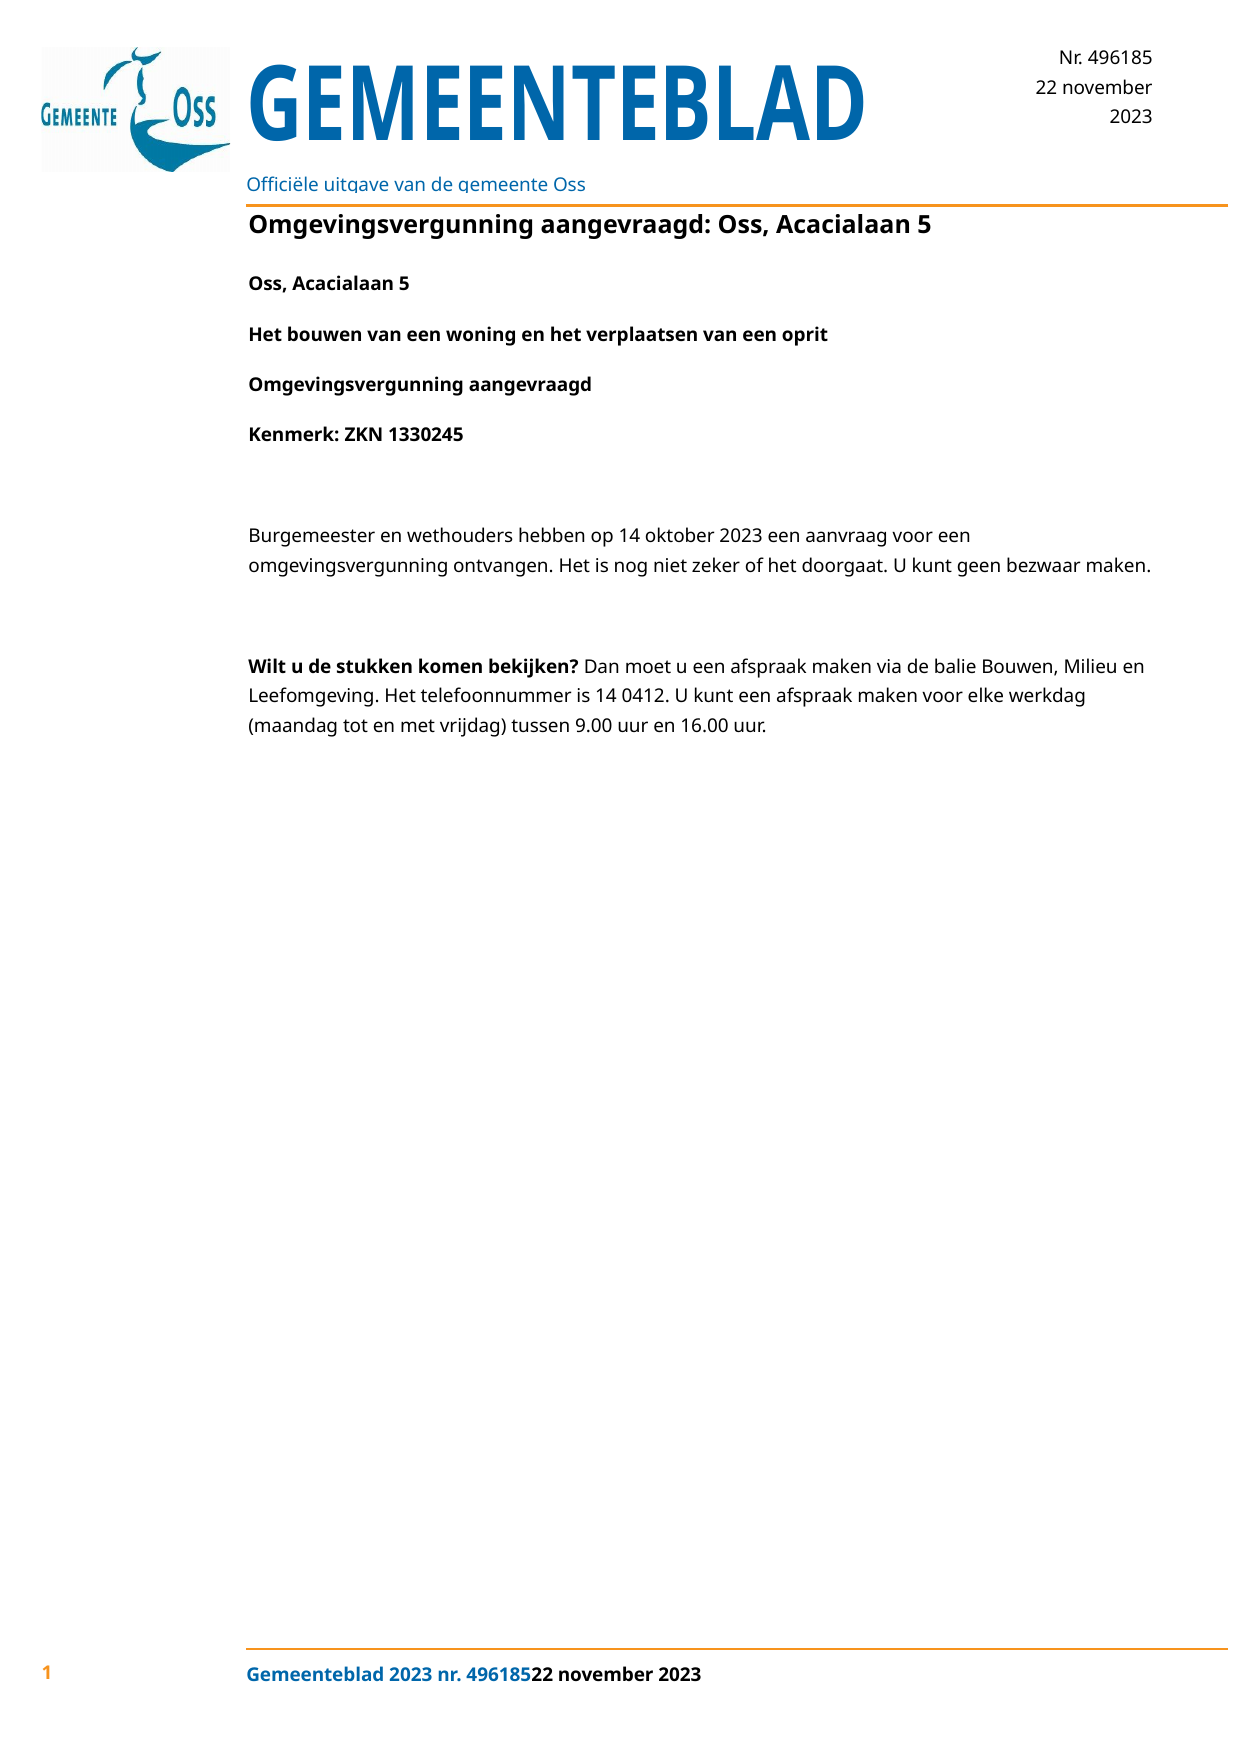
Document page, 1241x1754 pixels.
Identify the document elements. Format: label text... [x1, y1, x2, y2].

text Omgevingsvergunning aangevraagd: Oss, Acacialaan 5 [248, 207, 1152, 241]
text Burgemeester en wethouders hebben op 14 oktober 2023 een aanvraag voor een omgevingsvergunning ontvangen. Het is nog niet zeker of het doorgaat. U kunt geen bezwaar maken. [248, 522, 1152, 578]
picture [41, 47, 231, 172]
text Oss, Acacialaan 5 [248, 270, 1152, 296]
text Wilt u de stukken komen bekijken? Dan moet u een afspraak maken via de balie Bouwen, Milieu en Leefomgeving. Het telefoonnummer is 14 0412. U kunt een afspraak maken voor elke werkdag (maandag tot en met vrijdag) tussen 9.00 uur en 16.00 uur. [248, 653, 1152, 738]
text Omgevingsvergunning aangevraagd [248, 371, 1152, 397]
text Het bouwen van een woning en het verplaatsen van een oprit [248, 321, 1152, 346]
text Kenmerk: ZKN 1330245 [248, 422, 1152, 447]
